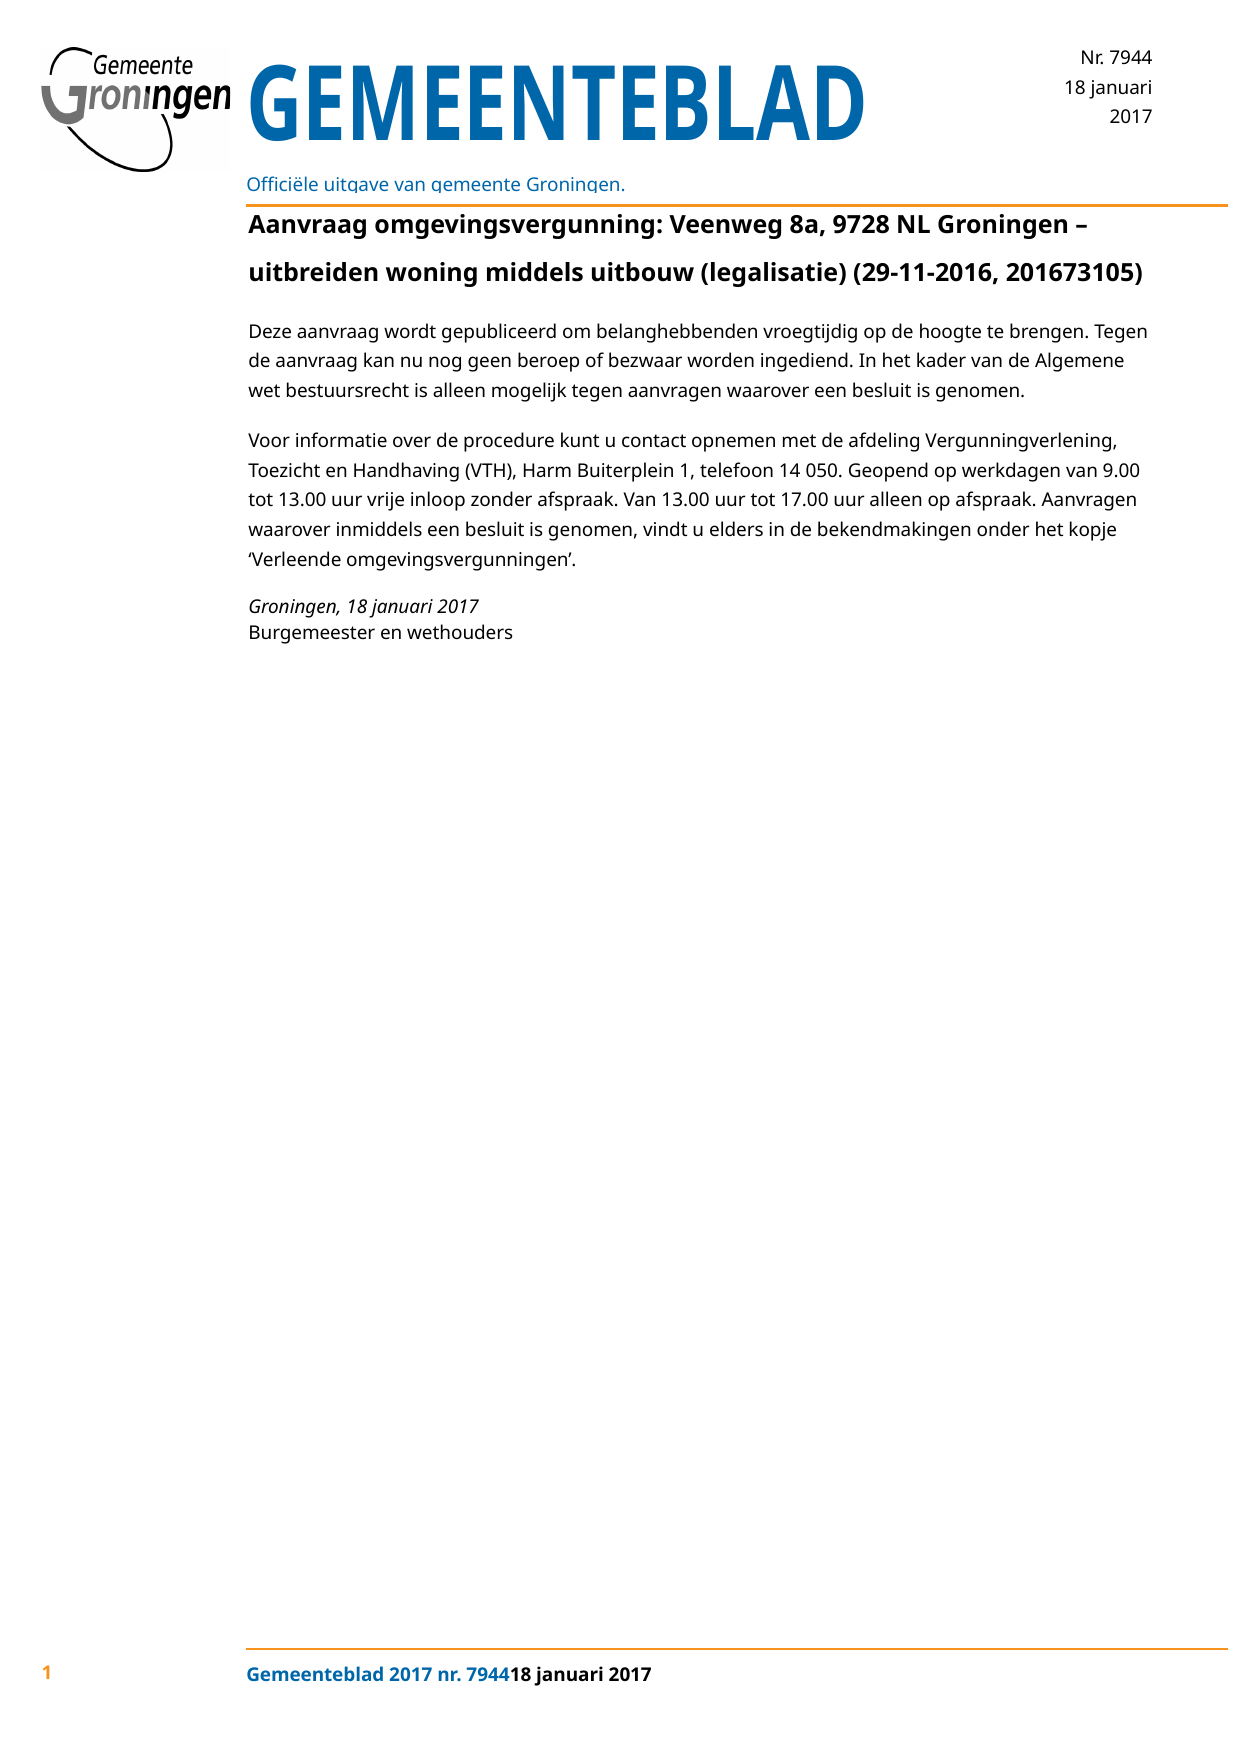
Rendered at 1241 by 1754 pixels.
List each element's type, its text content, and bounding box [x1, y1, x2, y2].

picture [41, 47, 231, 172]
text Voor informatie over de procedure kunt u contact opnemen met de afdeling Vergunningverlening, Toezicht en Handhaving (VTH), Harm Buiterplein 1, telefoon 14 050. Geopend op werkdagen van 9.00 tot 13.00 uur vrije inloop zonder afspraak. Van 13.00 uur tot 17.00 uur alleen op afspraak. Aanvragen waarover inmiddels een besluit is genomen, vindt u elders in de bekendmakingen onder het kopje ‘Verleende omgevingsvergunningen’. [248, 427, 1152, 572]
text Aanvraag omgevingsvergunning: Veenweg 8a, 9728 NL Groningen – uitbreiden woning middels uitbouw (legalisatie) (29-11-2016, 201673105) [248, 207, 1152, 288]
text Burgemeester en wethouders [248, 619, 1152, 645]
text Deze aanvraag wordt gepubliceerd om belanghebbenden vroegtijdig op de hoogte te brengen. Tegen de aanvraag kan nu nog geen beroep of bezwaar worden ingediend. In het kader van de Algemene wet bestuursrecht is alleen mogelijk tegen aanvragen waarover een besluit is genomen. [248, 318, 1152, 403]
text Groningen, 18 januari 2017 [248, 594, 1152, 619]
